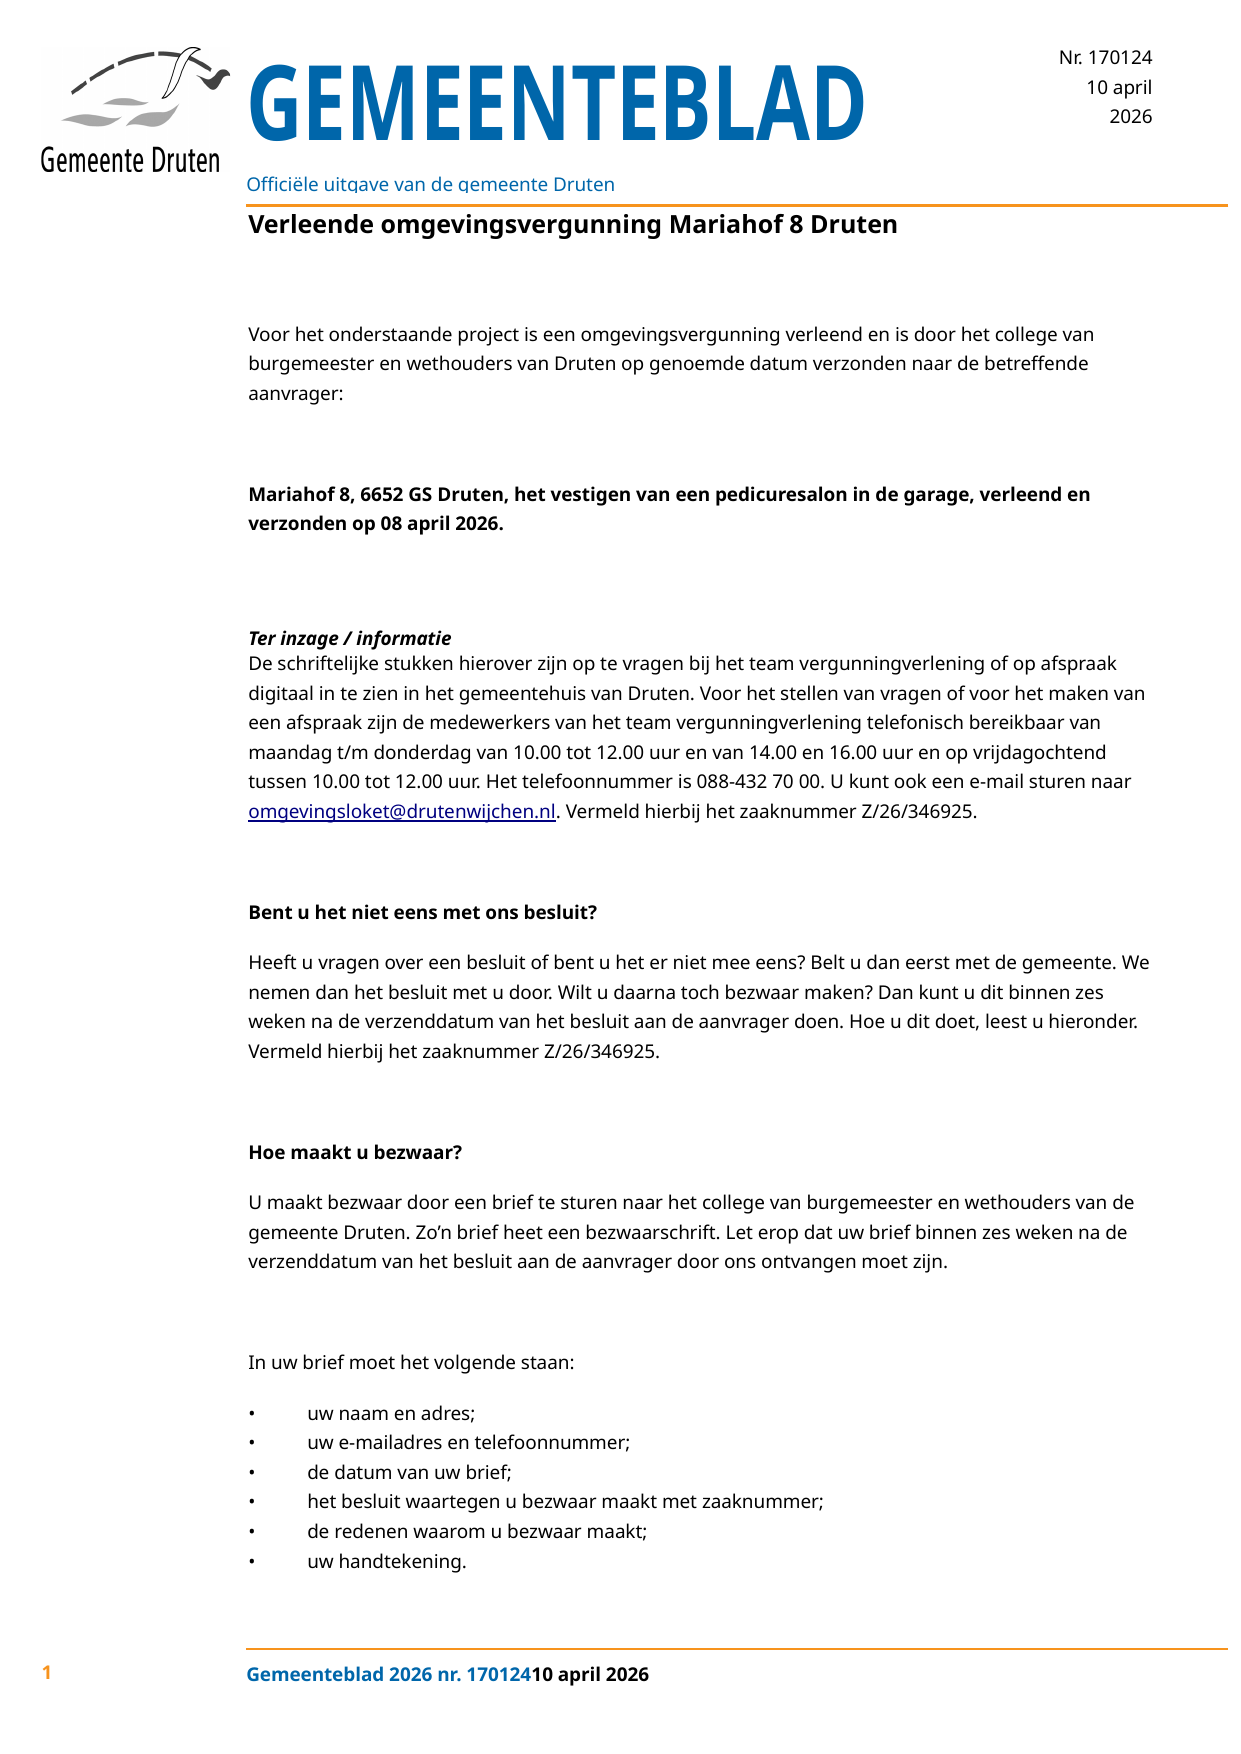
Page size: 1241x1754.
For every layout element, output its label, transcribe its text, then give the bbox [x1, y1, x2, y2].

text U maakt bezwaar door een brief te sturen naar het college van burgemeester en wethouders van de gemeente Druten. Zo’n brief heet een bezwaarschrift. Let erop dat uw brief binnen zes weken na de verzenddatum van het besluit aan de aanvrager door ons ontvangen moet zijn. [248, 1189, 1152, 1274]
list uw naam en adres; [248, 1400, 1152, 1426]
list uw handtekening. [248, 1548, 1152, 1574]
list de datum van uw brief; [248, 1459, 1152, 1485]
list uw e-mailadres en telefoonnummer; [248, 1429, 1152, 1455]
text Heeft u vragen over een besluit of bent u het er niet mee eens? Belt u dan eerst met de gemeente. We nemen dan het besluit met u door. Wilt u daarna toch bezwaar maken? Dan kunt u dit binnen zes weken na de verzenddatum van het besluit aan de aanvrager doen. Hoe u dit doet, leest u hieronder. Vermeld hierbij het zaaknummer Z/26/346925. [248, 949, 1152, 1064]
list de redenen waarom u bezwaar maakt; [248, 1518, 1152, 1544]
picture [41, 47, 231, 172]
text Mariahof 8, 6652 GS Druten, het vestigen van een pedicuresalon in de garage, verleend en verzonden op 08 april 2026. [248, 481, 1152, 536]
text Ter inzage / informatie [248, 625, 1152, 650]
text Hoe maakt u bezwaar? [248, 1139, 1152, 1165]
text Voor het onderstaande project is een omgevingsvergunning verleend en is door het college van burgemeester en wethouders van Druten op genoemde datum verzonden naar de betreffende aanvrager: [248, 321, 1152, 406]
text Bent u het niet eens met ons besluit? [248, 899, 1152, 925]
text In uw brief moet het volgende staan: [248, 1349, 1152, 1375]
text De schriftelijke stukken hierover zijn op te vragen bij het team vergunningverlening of op afspraak digitaal in te zien in het gemeentehuis van Druten. Voor het stellen van vragen of voor het maken van een afspraak zijn de medewerkers van het team vergunningverlening telefonisch bereikbaar van maandag t/m donderdag van 10.00 tot 12.00 uur en van 14.00 en 16.00 uur en op vrijdagochtend tussen 10.00 tot 12.00 uur. Het telefoonnummer is 088-432 70 00. U kunt ook een e-mail sturen naar omgevingsloket@drutenwijchen.nl. Vermeld hierbij het zaaknummer Z/26/346925. [248, 650, 1152, 824]
text Verleende omgevingsvergunning Mariahof 8 Druten [248, 207, 1152, 241]
list het besluit waartegen u bezwaar maakt met zaaknummer; [248, 1489, 1152, 1514]
